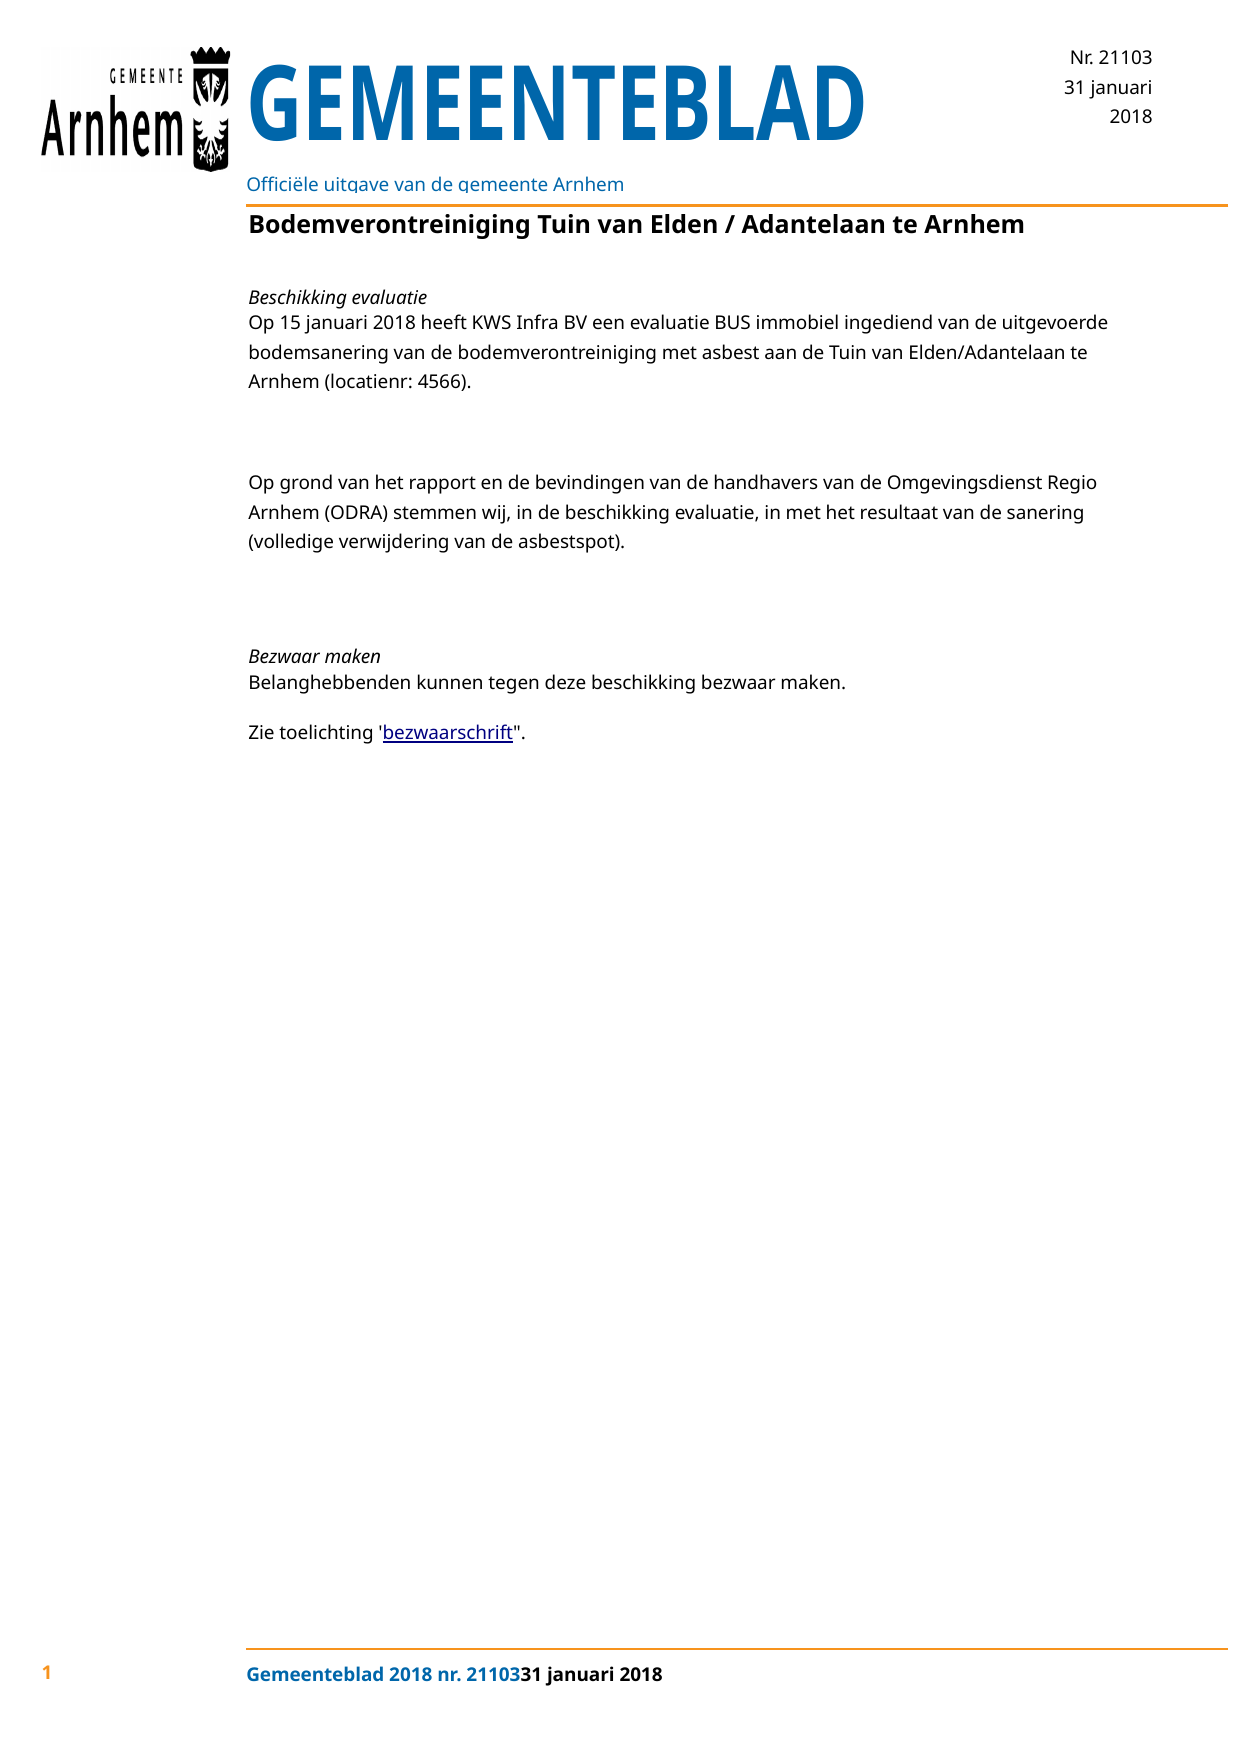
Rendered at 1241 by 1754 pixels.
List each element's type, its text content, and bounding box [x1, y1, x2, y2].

text Beschikking evaluatie [248, 284, 1152, 309]
text Zie toelichting 'bezwaarschrift". [248, 719, 1152, 745]
picture [41, 47, 231, 172]
text Bodemverontreiniging Tuin van Elden / Adantelaan te Arnhem [248, 207, 1152, 241]
text Op grond van het rapport en de bevindingen van de handhavers van de Omgevingsdienst Regio Arnhem (ODRA) stemmen wij, in de beschikking evaluatie, in met het resultaat van de sanering (volledige verwijdering van de asbestspot). [248, 469, 1152, 554]
text Bezwaar maken [248, 643, 1152, 669]
text Op 15 januari 2018 heeft KWS Infra BV een evaluatie BUS immobiel ingediend van de uitgevoerde bodemsanering van de bodemverontreiniging met asbest aan de Tuin van Elden/Adantelaan te Arnhem (locatienr: 4566). [248, 309, 1152, 394]
text Belanghebbenden kunnen tegen deze beschikking bezwaar maken. [248, 669, 1152, 694]
